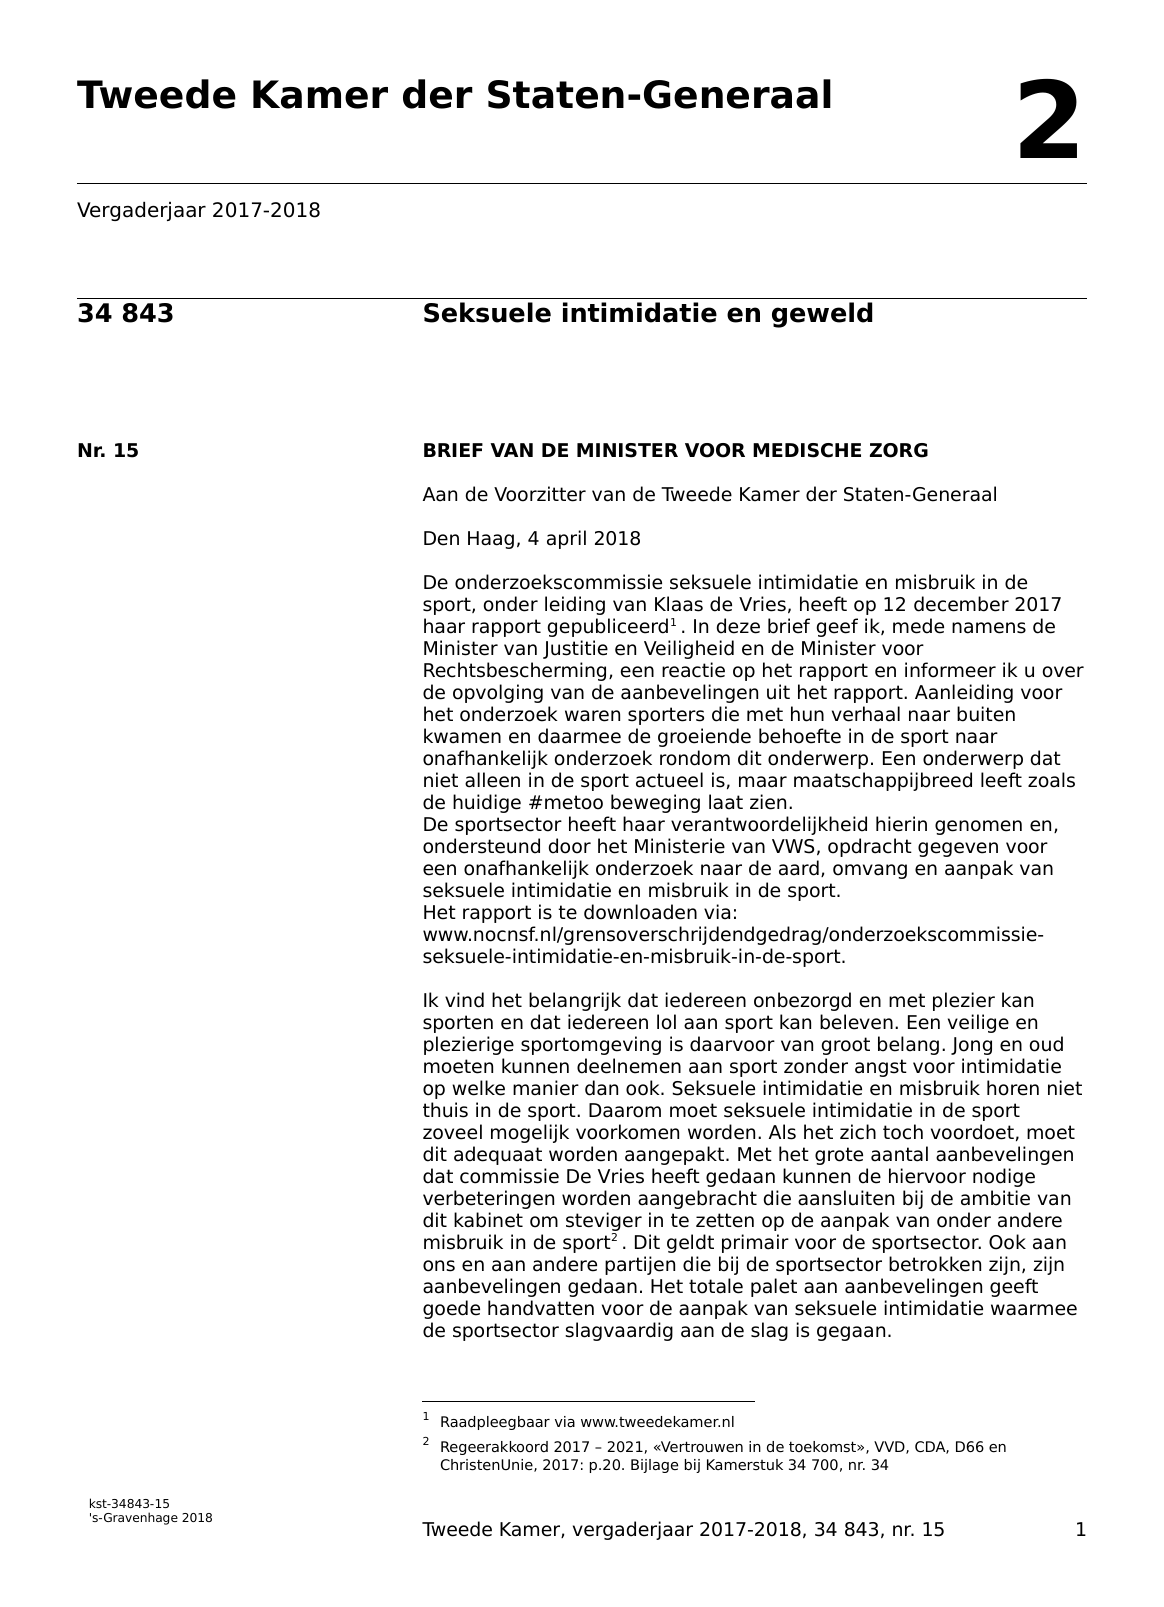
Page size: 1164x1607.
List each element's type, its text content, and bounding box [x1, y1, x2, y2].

table_header 2 [886, 59, 1087, 183]
text Ik vind het belangrijk dat iedereen onbezorgd en met plezier kan sporten en dat iedereen lol aan sport kan beleven. Een veilige en plezierige sportomgeving is daarvoor van groot belang. Jong en oud moeten kunnen deelnemen aan sport zonder angst voor intimidatie op welke manier dan ook. Seksuele intimidatie en misbruik horen niet thuis in de sport. Daarom moet seksuele intimidatie in de sport zoveel mogelijk voorkomen worden. Als het zich toch voordoet, moet dit adequaat worden aangepakt. Met het grote aantal aanbevelingen dat commissie De Vries heeft gedaan kunnen de hiervoor nodige verbeteringen worden aangebracht die aansluiten bij de ambitie van dit kabinet om steviger in te zetten op de aanpak van onder andere misbruik in de sport. Dit geldt primair voor de sportsector. Ook aan ons en aan andere partijen die bij de sportsector betrokken zijn, zijn aanbevelingen gedaan. Het totale palet aan aanbevelingen geeft goede handvatten voor de aanpak van seksuele intimidatie waarmee de sportsector slagvaardig aan de slag is gegaan. [422, 990, 1087, 1342]
text De sportsector heeft haar verantwoordelijkheid hierin genomen en, ondersteund door het Ministerie van VWS, opdracht gegeven voor een onafhankelijk onderzoek naar de aard, omvang en aanpak van seksuele intimidatie en misbruik in de sport. [422, 814, 1087, 902]
text Regeerakkoord 2017 – 2021, «Vertrouwen in de toekomst», VVD, CDA, D66 en ChristenUnie, 2017: p.20. Bijlage bij Kamerstuk 34 700, nr. 34 [422, 1435, 1087, 1474]
subtitle 34 843 Seksuele intimidatie en geweld [77, 299, 1087, 329]
subtitle Nr. 15 BRIEF VAN DE MINISTER VOOR MEDISCHE ZORG [77, 440, 1087, 462]
text Den Haag, 4 april 2018 [422, 528, 1087, 550]
text Raadpleegbaar via www.tweedekamer.nl [422, 1410, 1087, 1432]
text 's-Gravenhage 2018 [88, 1511, 323, 1525]
text Aan de Voorzitter van de Tweede Kamer der Staten-Generaal [422, 484, 1087, 506]
text kst-34843-15 [88, 1497, 323, 1511]
text Het rapport is te downloaden via: www.nocnsf.nl/grensoverschrijdendgedrag/onderzoekscommissie-seksuele-intimidatie-en-misbruik-in-de-sport. [422, 902, 1087, 968]
table_cell Vergaderjaar 2017-2018 [77, 184, 1087, 298]
table_header Tweede Kamer der Staten-Generaal [77, 59, 886, 183]
text De onderzoekscommissie seksuele intimidatie en misbruik in de sport, onder leiding van Klaas de Vries, heeft op 12 december 2017 haar rapport gepubliceerd. In deze brief geef ik, mede namens de Minister van Justitie en Veiligheid en de Minister voor Rechtsbescherming, een reactie op het rapport en informeer ik u over de opvolging van de aanbevelingen uit het rapport. Aanleiding voor het onderzoek waren sporters die met hun verhaal naar buiten kwamen en daarmee de groeiende behoefte in de sport naar onafhankelijk onderzoek rondom dit onderwerp. Een onderwerp dat niet alleen in de sport actueel is, maar maatschappijbreed leeft zoals de huidige #metoo beweging laat zien. [422, 572, 1087, 814]
